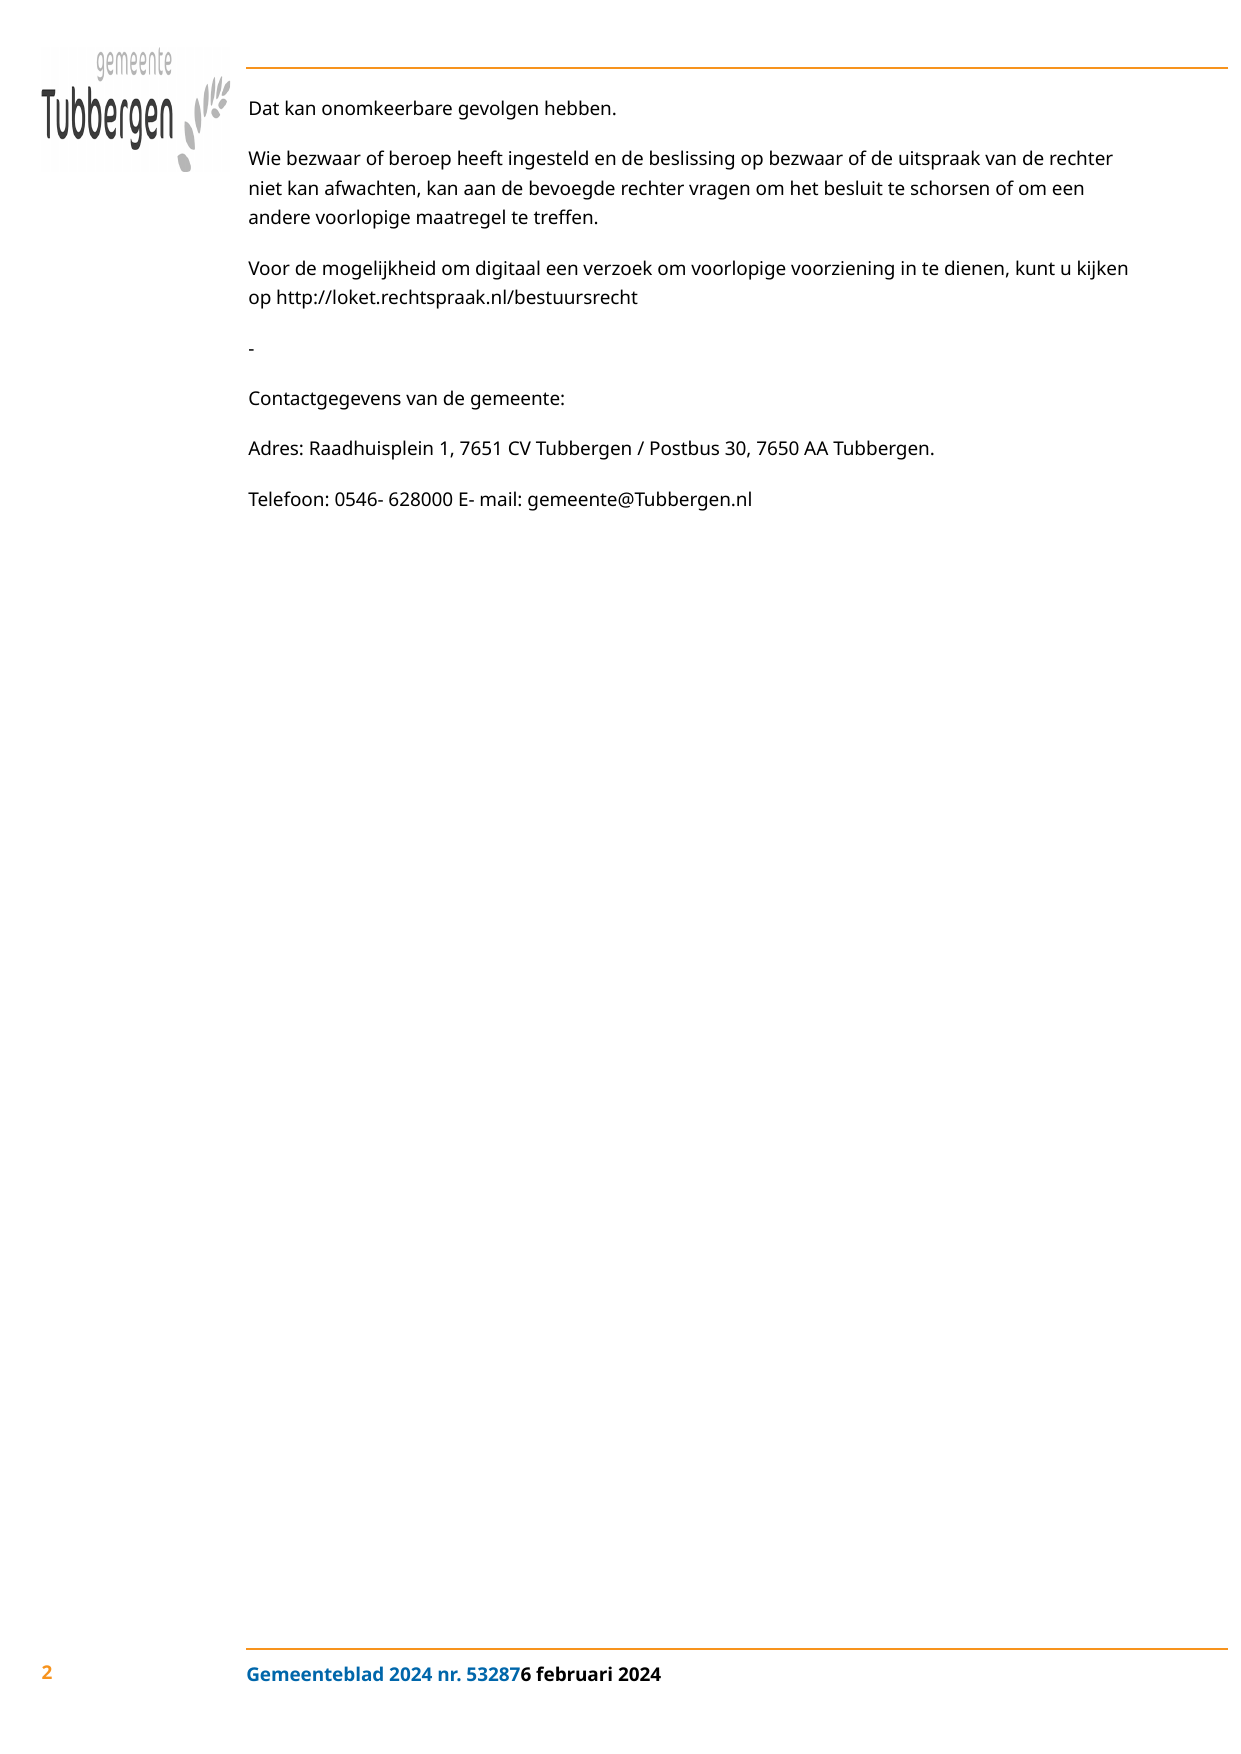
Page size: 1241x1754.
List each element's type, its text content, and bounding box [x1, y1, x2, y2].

text Contactgegevens van de gemeente: [248, 385, 1152, 411]
text Telefoon: 0546- 628000 E- mail: gemeente@Tubbergen.nl [248, 486, 1152, 512]
text Voor de mogelijkheid om digitaal een verzoek om voorlopige voorziening in te dienen, kunt u kijken op http://loket.rechtspraak.nl/bestuursrecht [248, 255, 1152, 310]
text Dat kan onomkeerbare gevolgen hebben. [248, 95, 1152, 121]
text - [248, 335, 1152, 361]
text Wie bezwaar of beroep heeft ingesteld en de beslissing op bezwaar of de uitspraak van de rechter niet kan afwachten, kan aan de bevoegde rechter vragen om het besluit te schorsen of om een andere voorlopige maatregel te treffen. [248, 145, 1152, 230]
picture [41, 47, 231, 172]
text Adres: Raadhuisplein 1, 7651 CV Tubbergen / Postbus 30, 7650 AA Tubbergen. [248, 436, 1152, 461]
